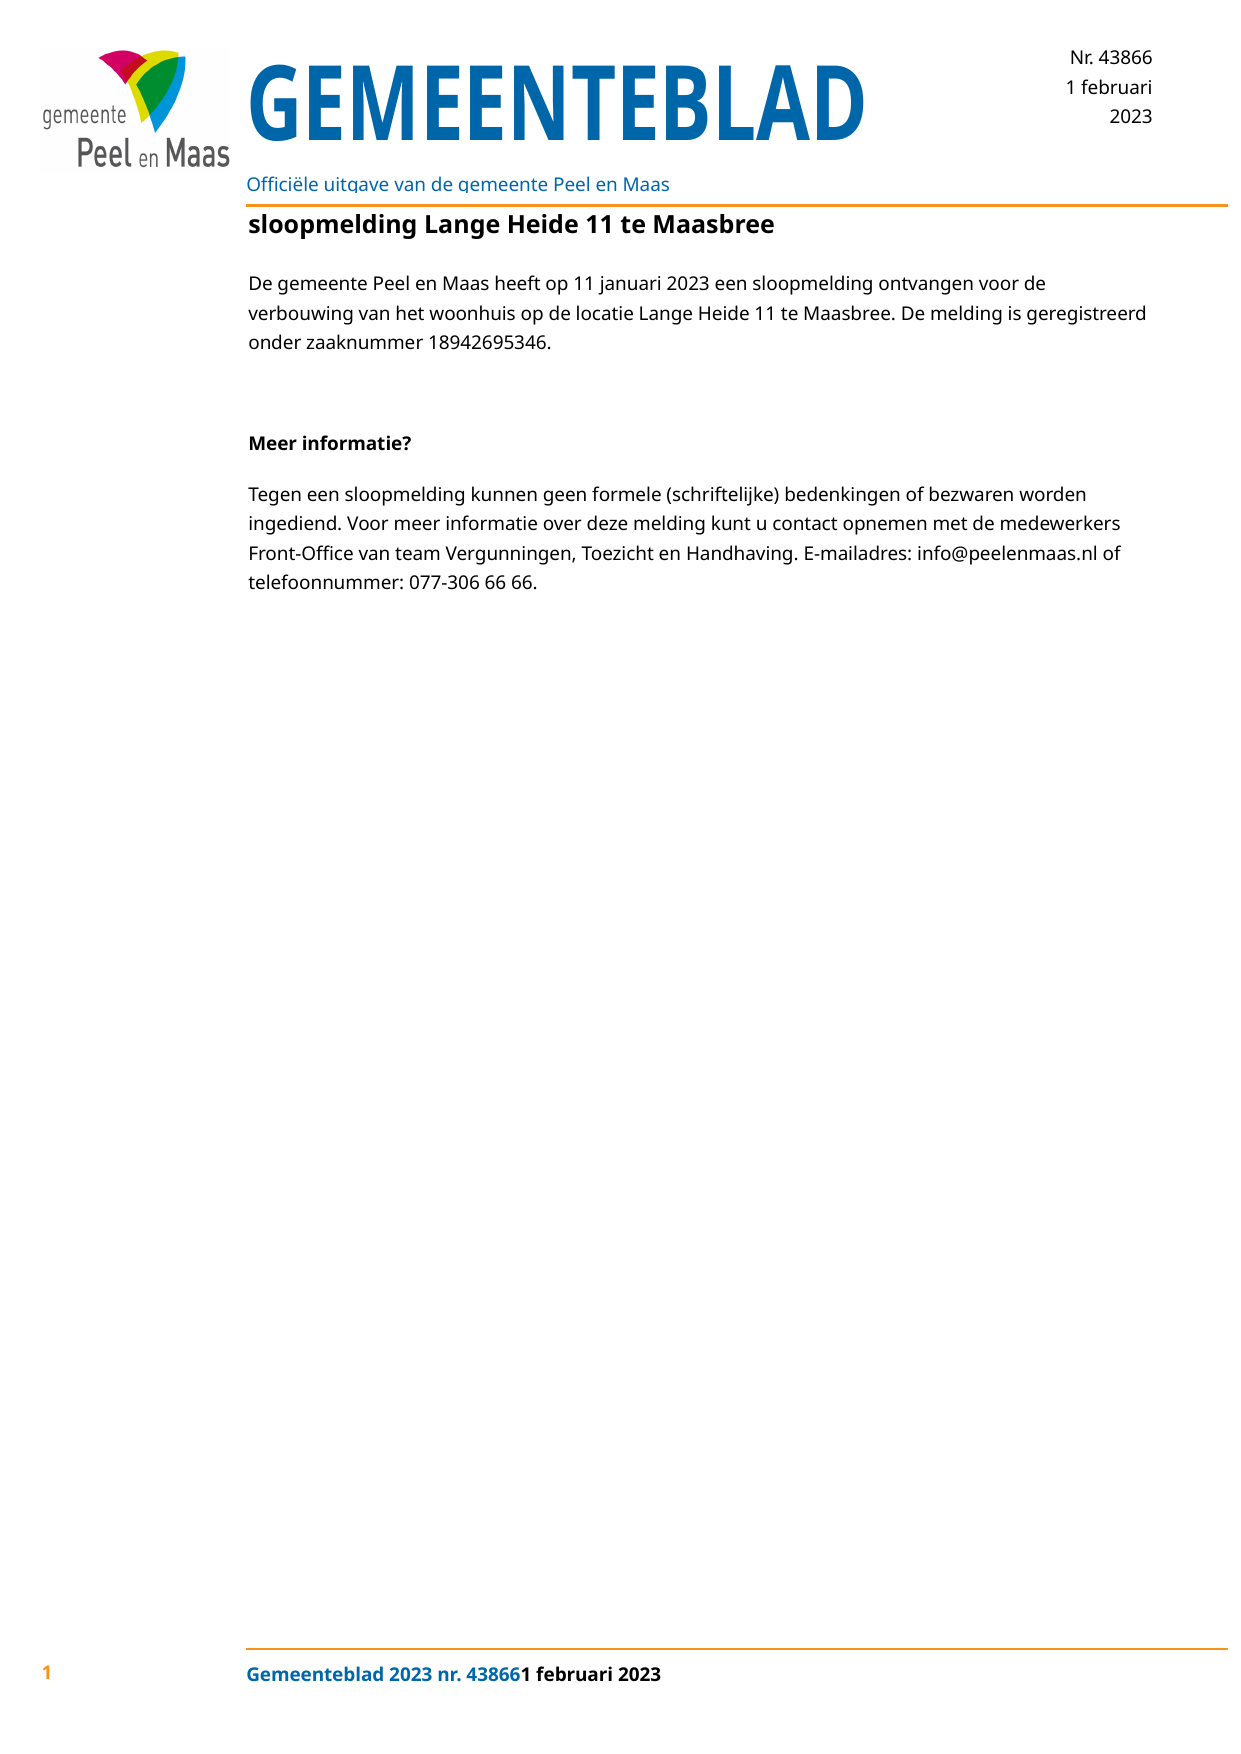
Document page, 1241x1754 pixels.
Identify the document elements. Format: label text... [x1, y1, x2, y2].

text Meer informatie? [248, 430, 1152, 456]
text De gemeente Peel en Maas heeft op 11 januari 2023 een sloopmelding ontvangen voor de verbouwing van het woonhuis op de locatie Lange Heide 11 te Maasbree. De melding is geregistreerd onder zaaknummer 18942695346. [248, 270, 1152, 355]
picture [41, 47, 231, 172]
text Tegen een sloopmelding kunnen geen formele (schriftelijke) bedenkingen of bezwaren worden ingediend. Voor meer informatie over deze melding kunt u contact opnemen met de medewerkers Front-Office van team Vergunningen, Toezicht en Handhaving. E-mailadres: info@peelenmaas.nl of telefoonnummer: 077-306 66 66. [248, 481, 1152, 595]
text sloopmelding Lange Heide 11 te Maasbree [248, 207, 1152, 241]
